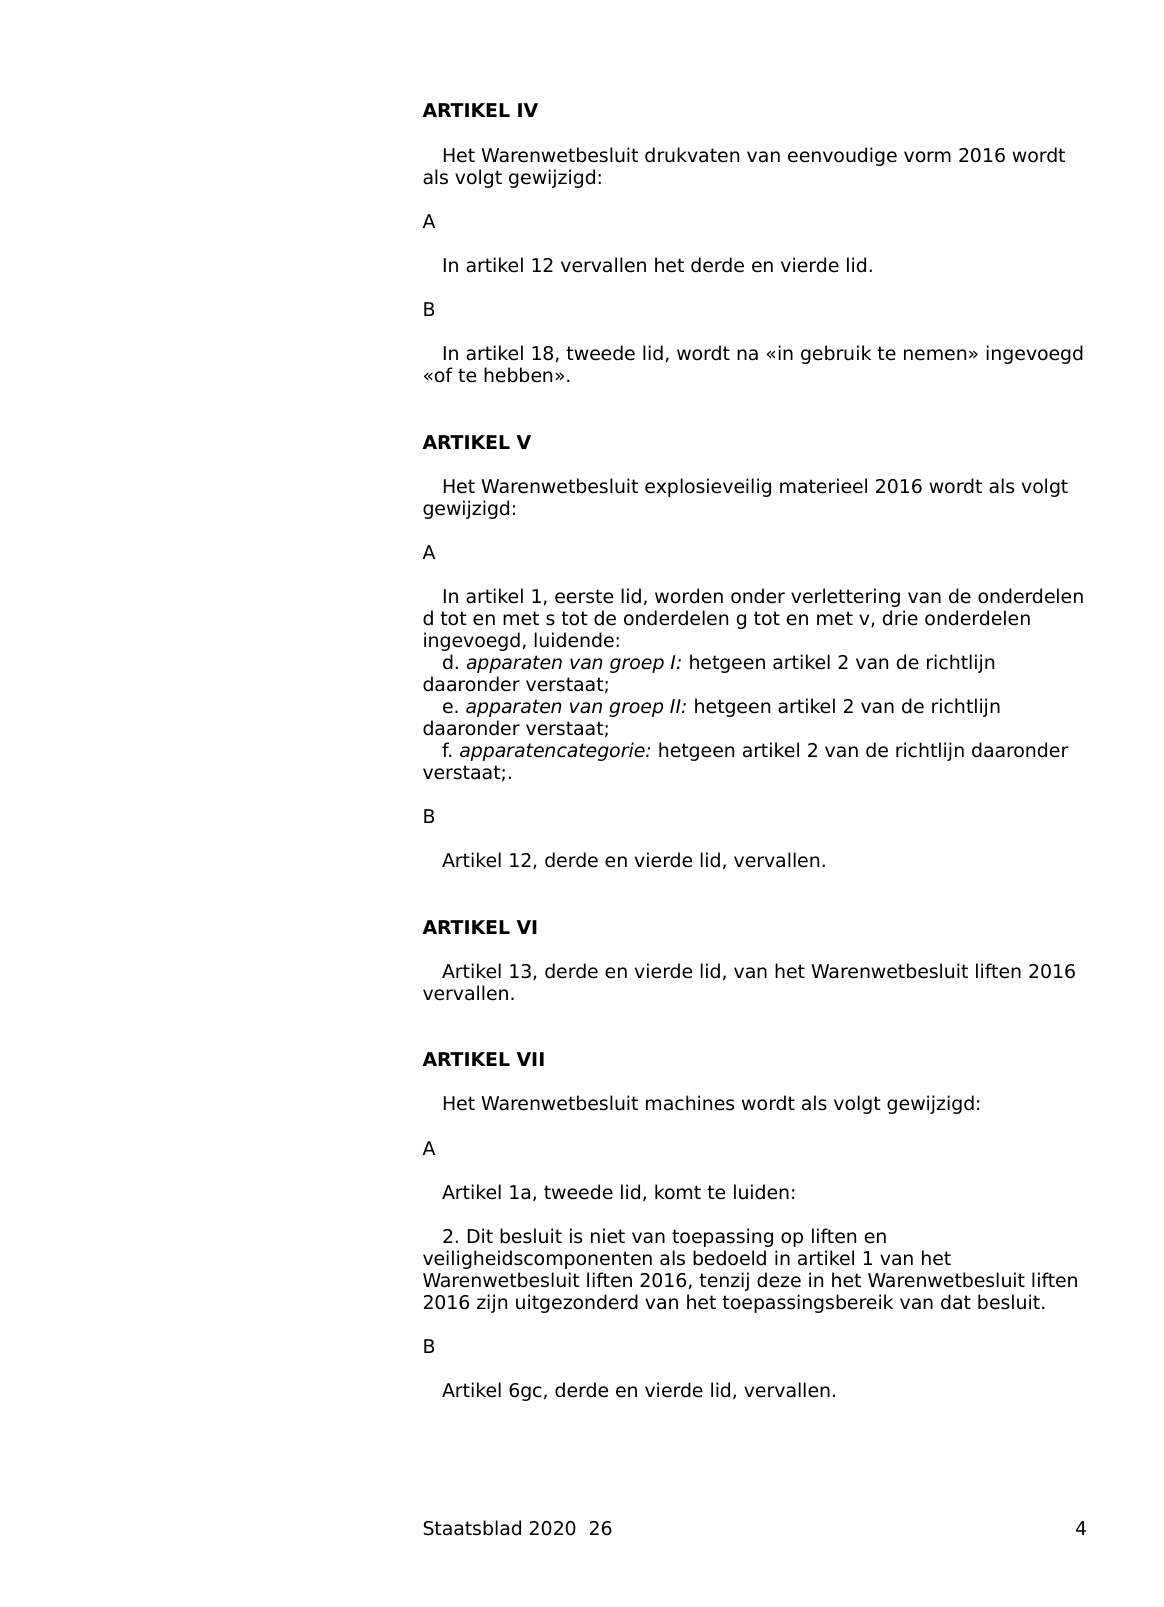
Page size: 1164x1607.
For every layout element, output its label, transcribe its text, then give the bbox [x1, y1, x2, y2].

text Artikel 13, derde en vierde lid, van het Warenwetbesluit liften 2016 vervallen. [422, 961, 1087, 1005]
subtitle ARTIKEL V [422, 432, 1087, 453]
text In artikel 12 vervallen het derde en vierde lid. [422, 255, 1087, 277]
text Artikel 1a, tweede lid, komt te luiden: [422, 1182, 1087, 1203]
subtitle ARTIKEL VII [422, 1049, 1087, 1071]
text A [422, 1137, 1087, 1159]
text A [422, 211, 1087, 233]
text In artikel 1, eerste lid, worden onder verlettering van de onderdelen d tot en met s tot de onderdelen g tot en met v, drie onderdelen ingevoegd, luidende: [422, 586, 1087, 652]
text B [422, 299, 1087, 321]
text In artikel 18, tweede lid, wordt na «in gebruik te nemen» ingevoegd «of te hebben». [422, 343, 1087, 387]
text Artikel 12, derde en vierde lid, vervallen. [422, 850, 1087, 872]
text Het Warenwetbesluit explosieveilig materieel 2016 wordt als volgt gewijzigd: [422, 476, 1087, 520]
text f. apparatencategorie: hetgeen artikel 2 van de richtlijn daaronder verstaat;. [422, 740, 1087, 784]
text 2. Dit besluit is niet van toepassing op liften en veiligheidscomponenten als bedoeld in artikel 1 van het Warenwetbesluit liften 2016, tenzij deze in het Warenwetbesluit liften 2016 zijn uitgezonderd van het toepassingsbereik van dat besluit. [422, 1226, 1087, 1314]
subtitle ARTIKEL VI [422, 917, 1087, 938]
text Artikel 6gc, derde en vierde lid, vervallen. [422, 1380, 1087, 1402]
text B [422, 1336, 1087, 1358]
text B [422, 806, 1087, 828]
text d. apparaten van groep I: hetgeen artikel 2 van de richtlijn daaronder verstaat; [422, 652, 1087, 696]
subtitle ARTIKEL IV [422, 100, 1087, 122]
text Het Warenwetbesluit drukvaten van eenvoudige vorm 2016 wordt als volgt gewijzigd: [422, 144, 1087, 188]
text A [422, 542, 1087, 564]
text e. apparaten van groep II: hetgeen artikel 2 van de richtlijn daaronder verstaat; [422, 696, 1087, 740]
text Het Warenwetbesluit machines wordt als volgt gewijzigd: [422, 1093, 1087, 1115]
